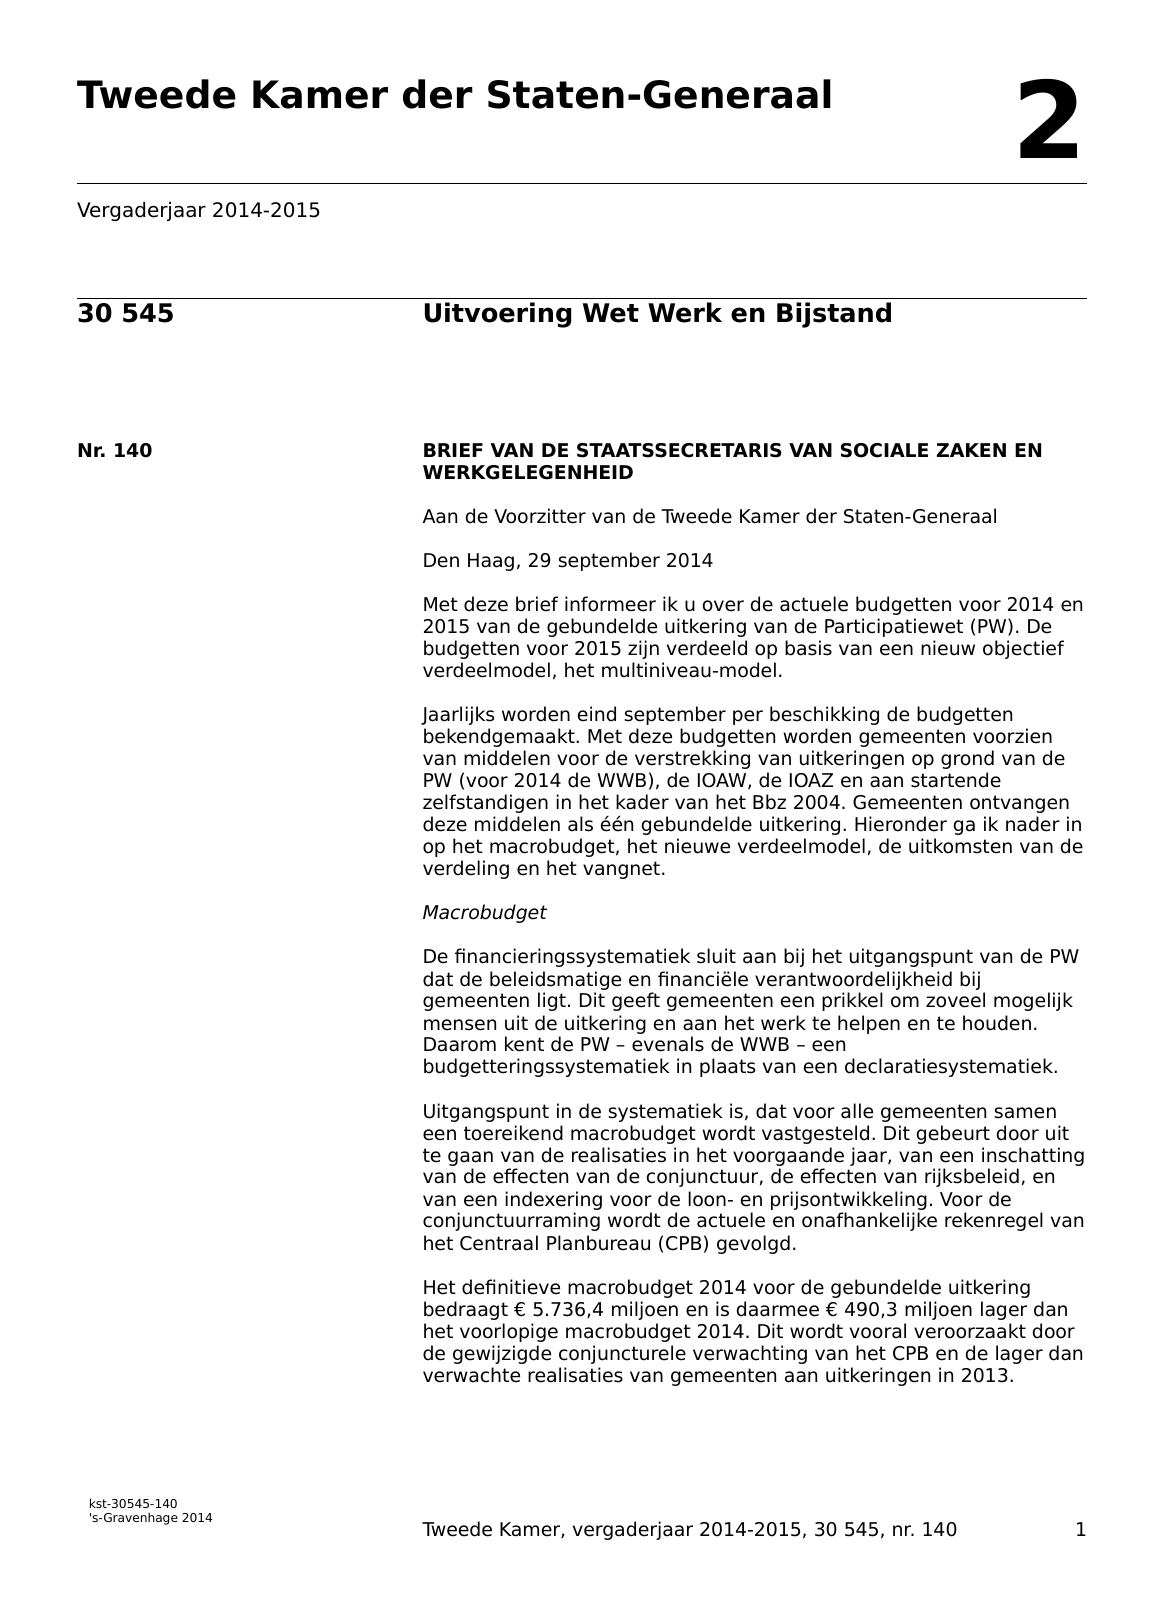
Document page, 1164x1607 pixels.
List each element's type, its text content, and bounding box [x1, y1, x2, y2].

text Het definitieve macrobudget 2014 voor de gebundelde uitkering bedraagt € 5.736,4 miljoen en is daarmee € 490,3 miljoen lager dan het voorlopige macrobudget 2014. Dit wordt vooral veroorzaakt door de gewijzigde conjuncturele verwachting van het CPB en de lager dan verwachte realisaties van gemeenten aan uitkeringen in 2013. [422, 1277, 1087, 1386]
subtitle Nr. 140 BRIEF VAN DE STAATSSECRETARIS VAN SOCIALE ZAKEN EN WERKGELEGENHEID [77, 440, 1087, 484]
text De financieringssystematiek sluit aan bij het uitgangspunt van de PW dat de beleidsmatige en financiële verantwoordelijkheid bij gemeenten ligt. Dit geeft gemeenten een prikkel om zoveel mogelijk mensen uit de uitkering en aan het werk te helpen en te houden. Daarom kent de PW – evenals de WWB – een budgetteringssystematiek in plaats van een declaratiesystematiek. [422, 946, 1087, 1078]
text 's-Gravenhage 2014 [88, 1511, 323, 1525]
text Uitgangspunt in de systematiek is, dat voor alle gemeenten samen een toereikend macrobudget wordt vastgesteld. Dit gebeurt door uit te gaan van de realisaties in het voorgaande jaar, van een inschatting van de effecten van de conjunctuur, de effecten van rijksbeleid, en van een indexering voor de loon- en prijsontwikkeling. Voor de conjunctuurraming wordt de actuele en onafhankelijke rekenregel van het Centraal Planbureau (CPB) gevolgd. [422, 1101, 1087, 1254]
text Aan de Voorzitter van de Tweede Kamer der Staten-Generaal [422, 506, 1087, 528]
subtitle 30 545 Uitvoering Wet Werk en Bijstand [77, 299, 1087, 329]
text Den Haag, 29 september 2014 [422, 550, 1087, 572]
subtitle Macrobudget [422, 902, 1087, 924]
table_header 2 [886, 59, 1087, 183]
table_header Tweede Kamer der Staten-Generaal [77, 59, 886, 183]
text Jaarlijks worden eind september per beschikking de budgetten bekendgemaakt. Met deze budgetten worden gemeenten voorzien van middelen voor de verstrekking van uitkeringen op grond van de PW (voor 2014 de WWB), de IOAW, de IOAZ en aan startende zelfstandigen in het kader van het Bbz 2004. Gemeenten ontvangen deze middelen als één gebundelde uitkering. Hieronder ga ik nader in op het macrobudget, het nieuwe verdeelmodel, de uitkomsten van de verdeling en het vangnet. [422, 704, 1087, 880]
table_cell Vergaderjaar 2014-2015 [77, 184, 1087, 298]
text kst-30545-140 [88, 1497, 323, 1511]
text Met deze brief informeer ik u over de actuele budgetten voor 2014 en 2015 van de gebundelde uitkering van de Participatiewet (PW). De budgetten voor 2015 zijn verdeeld op basis van een nieuw objectief verdeelmodel, het multiniveau-model. [422, 594, 1087, 682]
